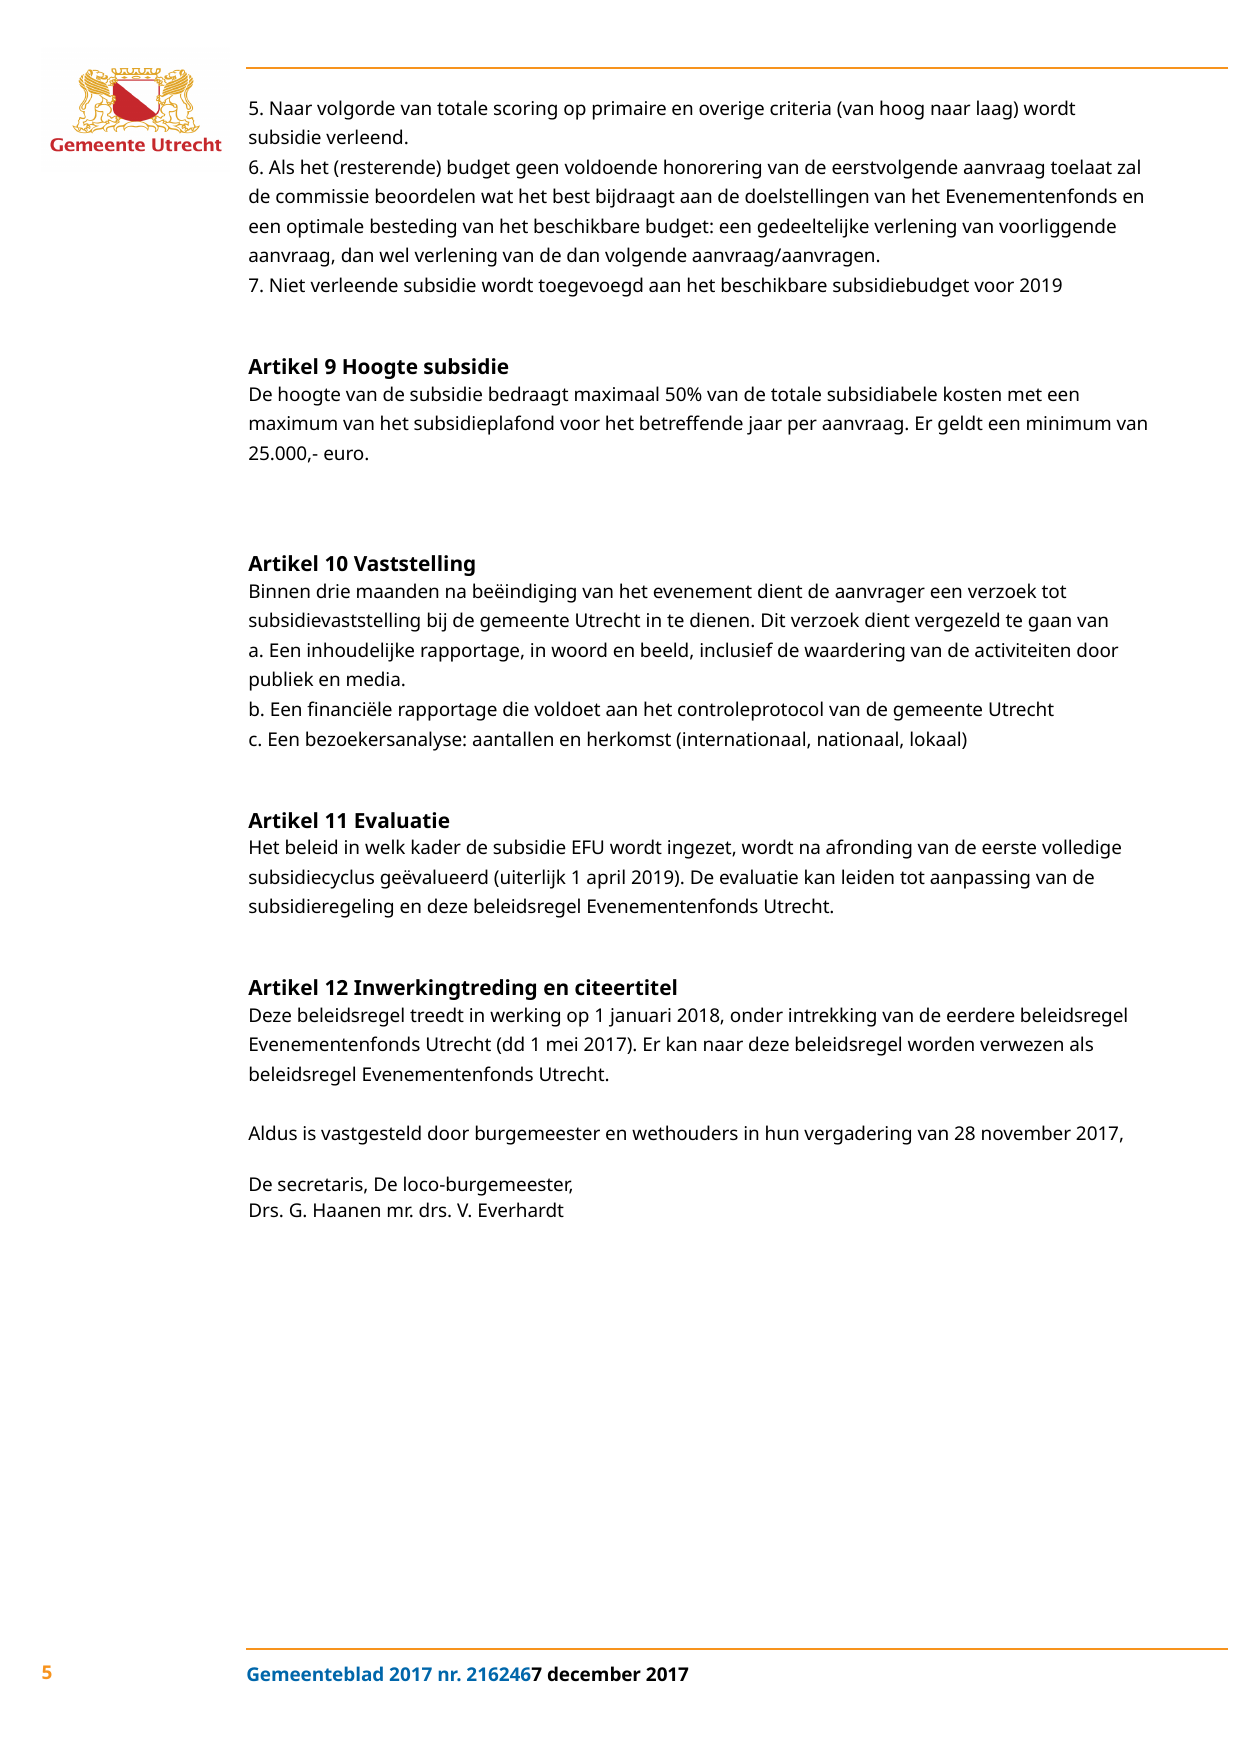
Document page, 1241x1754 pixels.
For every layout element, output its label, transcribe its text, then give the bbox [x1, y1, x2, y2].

text Artikel 12 Inwerkingtreding en citeertitel [248, 973, 1152, 1002]
picture [41, 47, 231, 172]
text a. Een inhoudelijke rapportage, in woord en beeld, inclusief de waardering van de activiteiten door publiek en media. [248, 637, 1152, 692]
text c. Een bezoekersanalyse: aantallen en herkomst (internationaal, nationaal, lokaal) [248, 726, 1152, 752]
text 5. Naar volgorde van totale scoring op primaire en overige criteria (van hoog naar laag) wordt subsidie verleend. [248, 95, 1152, 150]
text Drs. G. Haanen mr. drs. V. Everhardt [248, 1197, 1152, 1223]
text b. Een financiële rapportage die voldoet aan het controleprotocol van de gemeente Utrecht [248, 696, 1152, 722]
text Deze beleidsregel treedt in werking op 1 januari 2018, onder intrekking van de eerdere beleidsregel Evenementenfonds Utrecht (dd 1 mei 2017). Er kan naar deze beleidsregel worden verwezen als beleidsregel Evenementenfonds Utrecht. [248, 1002, 1152, 1087]
text De hoogte van de subsidie bedraagt maximaal 50% van de totale subsidiabele kosten met een maximum van het subsidieplafond voor het betreffende jaar per aanvraag. Er geldt een minimum van 25.000,- euro. [248, 381, 1152, 466]
text 6. Als het (resterende) budget geen voldoende honorering van de eerstvolgende aanvraag toelaat zal de commissie beoordelen wat het best bijdraagt aan de doelstellingen van het Evenementenfonds en een optimale besteding van het beschikbare budget: een gedeeltelijke verlening van voorliggende aanvraag, dan wel verlening van de dan volgende aanvraag/aanvragen. [248, 154, 1152, 268]
text Het beleid in welk kader de subsidie EFU wordt ingezet, wordt na afronding van de eerste volledige subsidiecyclus geëvalueerd (uiterlijk 1 april 2019). De evaluatie kan leiden tot aanpassing van de subsidieregeling en deze beleidsregel Evenementenfonds Utrecht. [248, 834, 1152, 919]
text De secretaris, De loco-burgemeester, [248, 1172, 1152, 1197]
text Artikel 11 Evaluatie [248, 806, 1152, 834]
text Artikel 9 Hoogte subsidie [248, 352, 1152, 381]
text Aldus is vastgesteld door burgemeester en wethouders in hun vergadering van 28 november 2017, [248, 1120, 1152, 1146]
text Binnen drie maanden na beëindiging van het evenement dient de aanvrager een verzoek tot subsidievaststelling bij de gemeente Utrecht in te dienen. Dit verzoek dient vergezeld te gaan van [248, 578, 1152, 633]
text Artikel 10 Vaststelling [248, 549, 1152, 578]
text 7. Niet verleende subsidie wordt toegevoegd aan het beschikbare subsidiebudget voor 2019 [248, 272, 1152, 298]
